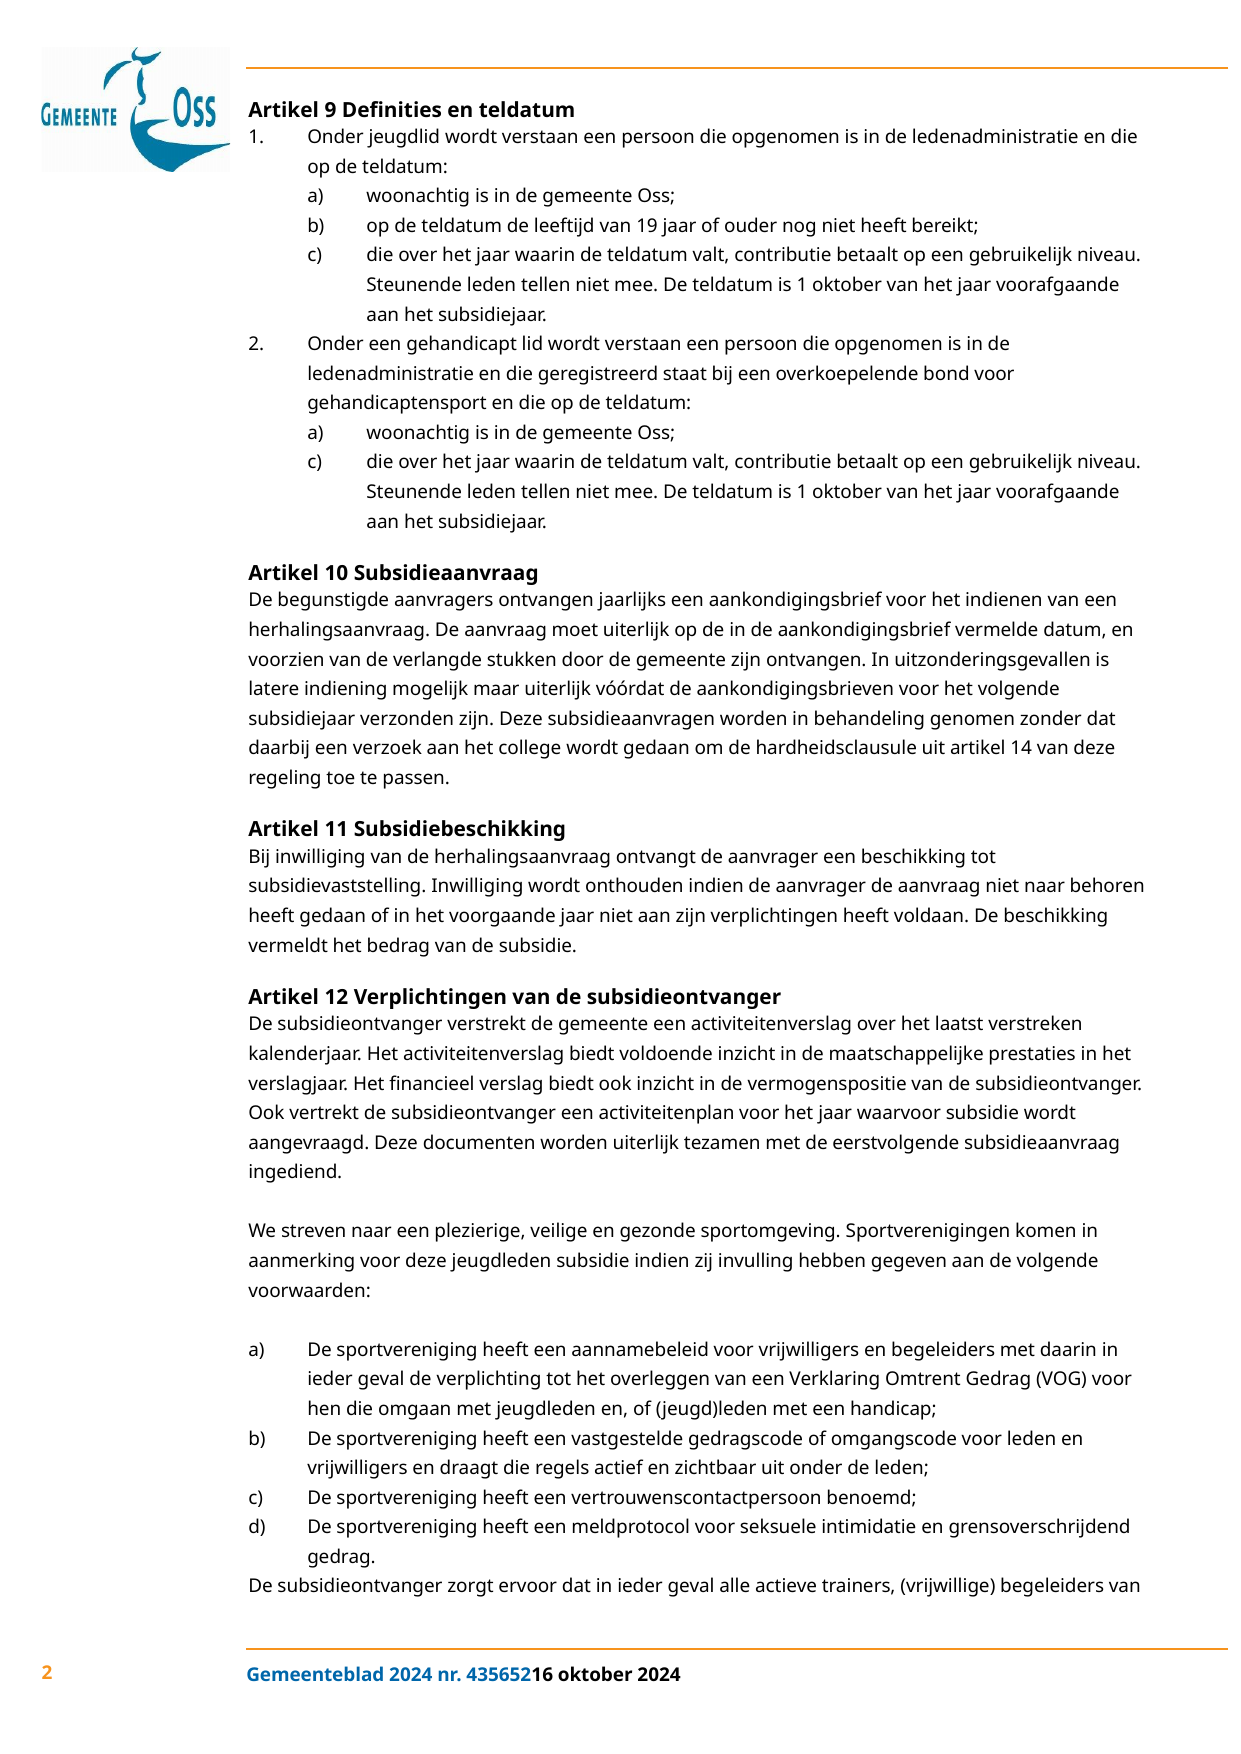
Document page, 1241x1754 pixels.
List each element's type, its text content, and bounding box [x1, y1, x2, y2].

list De sportvereniging heeft een vastgestelde gedragscode of omgangscode voor leden en vrijwilligers en draagt die regels actief en zichtbaar uit onder de leden; [248, 1425, 1152, 1480]
list woonachtig is in de gemeente Oss; [307, 182, 1152, 208]
list woonachtig is in de gemeente Oss; [307, 419, 1152, 445]
text De begunstigde aanvragers ontvangen jaarlijks een aankondigingsbrief voor het indienen van een herhalingsaanvraag. De aanvraag moet uiterlijk op de in de aankondigingsbrief vermelde datum, en voorzien van de verlangde stukken door de gemeente zijn ontvangen. In uitzonderingsgevallen is latere indiening mogelijk maar uiterlijk vóórdat de aankondigingsbrieven voor het volgende subsidiejaar verzonden zijn. Deze subsidieaanvragen worden in behandeling genomen zonder dat daarbij een verzoek aan het college wordt gedaan om de hardheidsclausule uit artikel 14 van deze regeling toe te passen. [248, 587, 1152, 790]
text De subsidieontvanger zorgt ervoor dat in ieder geval alle actieve trainers, (vrijwillige) begeleiders van [248, 1573, 1152, 1598]
list Onder een gehandicapt lid wordt verstaan een persoon die opgenomen is in de ledenadministratie en die geregistreerd staat bij een overkoepelende bond voor gehandicaptensport en die op de teldatum: [248, 330, 1152, 415]
text Artikel 11 Subsidiebeschikking [248, 814, 1152, 843]
list die over het jaar waarin de teldatum valt, contributie betaalt op een gebruikelijk niveau. Steunende leden tellen niet mee. De teldatum is 1 oktober van het jaar voorafgaande aan het subsidiejaar. [307, 449, 1152, 533]
text Artikel 10 Subsidieaanvraag [248, 558, 1152, 587]
list die over het jaar waarin de teldatum valt, contributie betaalt op een gebruikelijk niveau. Steunende leden tellen niet mee. De teldatum is 1 oktober van het jaar voorafgaande aan het subsidiejaar. [307, 242, 1152, 326]
list op de teldatum de leeftijd van 19 jaar of ouder nog niet heeft bereikt; [307, 212, 1152, 238]
list Onder jeugdlid wordt verstaan een persoon die opgenomen is in de ledenadministratie en die op de teldatum: [248, 123, 1152, 178]
list De sportvereniging heeft een meldprotocol voor seksuele intimidatie en grensoverschrijdend gedrag. [248, 1513, 1152, 1569]
text De subsidieontvanger verstrekt de gemeente een activiteitenverslag over het laatst verstreken kalenderjaar. Het activiteitenverslag biedt voldoende inzicht in de maatschappelijke prestaties in het verslagjaar. Het financieel verslag biedt ook inzicht in de vermogenspositie van de subsidieontvanger. Ook vertrekt de subsidieontvanger een activiteitenplan voor het jaar waarvoor subsidie wordt aangevraagd. Deze documenten worden uiterlijk tezamen met de eerstvolgende subsidieaanvraag ingediend. [248, 1011, 1152, 1184]
list De sportvereniging heeft een vertrouwenscontactpersoon benoemd; [248, 1484, 1152, 1510]
text Artikel 12 Verplichtingen van de subsidieontvanger [248, 982, 1152, 1011]
picture [41, 47, 231, 172]
text Artikel 9 Definities en teldatum [248, 95, 1152, 123]
list De sportvereniging heeft een aannamebeleid voor vrijwilligers en begeleiders met daarin in ieder geval de verplichting tot het overleggen van een Verklaring Omtrent Gedrag (VOG) voor hen die omgaan met jeugdleden en, of (jeugd)leden met een handicap; [248, 1336, 1152, 1421]
text We streven naar een plezierige, veilige en gezonde sportomgeving. Sportverenigingen komen in aanmerking voor deze jeugdleden subsidie indien zij invulling hebben gegeven aan de volgende voorwaarden: [248, 1218, 1152, 1303]
text Bij inwilliging van de herhalingsaanvraag ontvangt de aanvrager een beschikking tot subsidievaststelling. Inwilliging wordt onthouden indien de aanvrager de aanvraag niet naar behoren heeft gedaan of in het voorgaande jaar niet aan zijn verplichtingen heeft voldaan. De beschikking vermeldt het bedrag van de subsidie. [248, 843, 1152, 957]
